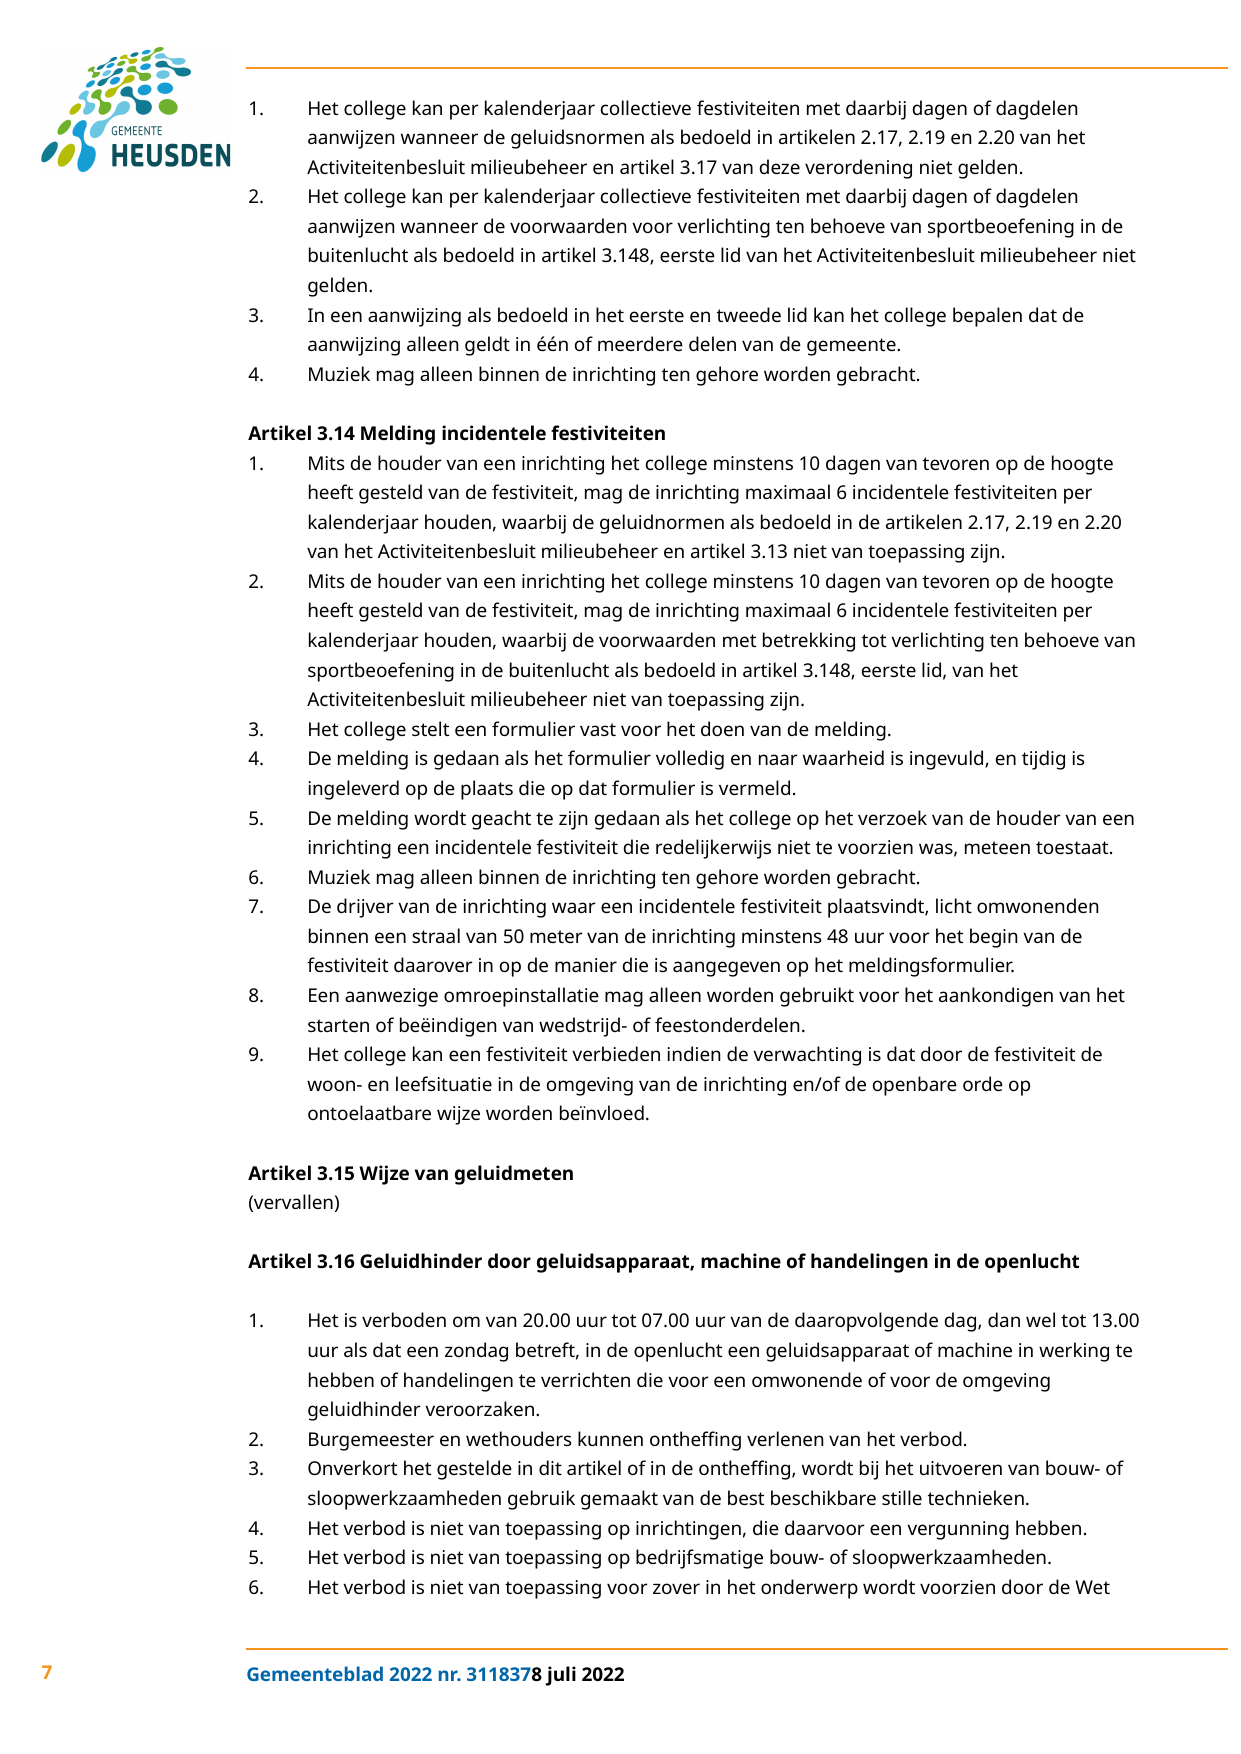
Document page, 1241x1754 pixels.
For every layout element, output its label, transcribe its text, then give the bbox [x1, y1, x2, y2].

list Burgemeester en wethouders kunnen ontheffing verlenen van het verbod. [248, 1426, 1152, 1452]
list Het college kan per kalenderjaar collectieve festiviteiten met daarbij dagen of dagdelen aanwijzen wanneer de geluidsnormen als bedoeld in artikelen 2.17, 2.19 en 2.20 van het Activiteitenbesluit milieubeheer en artikel 3.17 van deze verordening niet gelden. [248, 95, 1152, 180]
list In een aanwijzing als bedoeld in het eerste en tweede lid kan het college bepalen dat de aanwijzing alleen geldt in één of meerdere delen van de gemeente. [248, 302, 1152, 357]
list Mits de houder van een inrichting het college minstens 10 dagen van tevoren op de hoogte heeft gesteld van de festiviteit, mag de inrichting maximaal 6 incidentele festiviteiten per kalenderjaar houden, waarbij de geluidnormen als bedoeld in de artikelen 2.17, 2.19 en 2.20 van het Activiteitenbesluit milieubeheer en artikel 3.13 niet van toepassing zijn. [248, 450, 1152, 564]
text Artikel 3.16 Geluidhinder door geluidsapparaat, machine of handelingen in de openlucht [248, 1248, 1152, 1274]
list Mits de houder van een inrichting het college minstens 10 dagen van tevoren op de hoogte heeft gesteld van de festiviteit, mag de inrichting maximaal 6 incidentele festiviteiten per kalenderjaar houden, waarbij de voorwaarden met betrekking tot verlichting ten behoeve van sportbeoefening in de buitenlucht als bedoeld in artikel 3.148, eerste lid, van het Activiteitenbesluit milieubeheer niet van toepassing zijn. [248, 568, 1152, 712]
text Artikel 3.14 Melding incidentele festiviteiten [248, 420, 1152, 446]
list Het college kan per kalenderjaar collectieve festiviteiten met daarbij dagen of dagdelen aanwijzen wanneer de voorwaarden voor verlichting ten behoeve van sportbeoefening in de buitenlucht als bedoeld in artikel 3.148, eerste lid van het Activiteitenbesluit milieubeheer niet gelden. [248, 183, 1152, 298]
list Het verbod is niet van toepassing op bedrijfsmatige bouw- of sloopwerkzaamheden. [248, 1544, 1152, 1570]
list Muziek mag alleen binnen de inrichting ten gehore worden gebracht. [248, 361, 1152, 387]
list Muziek mag alleen binnen de inrichting ten gehore worden gebracht. [248, 864, 1152, 890]
list De melding wordt geacht te zijn gedaan als het college op het verzoek van de houder van een inrichting een incidentele festiviteit die redelijkerwijs niet te voorzien was, meteen toestaat. [248, 805, 1152, 860]
list Het college kan een festiviteit verbieden indien de verwachting is dat door de festiviteit de woon- en leefsituatie in de omgeving van de inrichting en/of de openbare orde op ontoelaatbare wijze worden beïnvloed. [248, 1041, 1152, 1126]
list Een aanwezige omroepinstallatie mag alleen worden gebruikt voor het aankondigen van het starten of beëindigen van wedstrijd- of feestonderdelen. [248, 982, 1152, 1038]
list Onverkort het gestelde in dit artikel of in de ontheffing, wordt bij het uitvoeren van bouw- of sloopwerkzaamheden gebruik gemaakt van de best beschikbare stille technieken. [248, 1456, 1152, 1511]
list Het college stelt een formulier vast voor het doen van de melding. [248, 716, 1152, 742]
list Het verbod is niet van toepassing op inrichtingen, die daarvoor een vergunning hebben. [248, 1515, 1152, 1541]
list Het verbod is niet van toepassing voor zover in het onderwerp wordt voorzien door de Wet [248, 1574, 1152, 1600]
list Het is verboden om van 20.00 uur tot 07.00 uur van de daaropvolgende dag, dan wel tot 13.00 uur als dat een zondag betreft, in de openlucht een geluidsapparaat of machine in werking te hebben of handelingen te verrichten die voor een omwonende of voor de omgeving geluidhinder veroorzaken. [248, 1308, 1152, 1422]
picture [41, 47, 231, 172]
text Artikel 3.15 Wijze van geluidmeten [248, 1160, 1152, 1186]
text (vervallen) [248, 1189, 1152, 1215]
list De melding is gedaan als het formulier volledig en naar waarheid is ingevuld, en tijdig is ingeleverd op de plaats die op dat formulier is vermeld. [248, 746, 1152, 801]
list De drijver van de inrichting waar een incidentele festiviteit plaatsvindt, licht omwonenden binnen een straal van 50 meter van de inrichting minstens 48 uur voor het begin van de festiviteit daarover in op de manier die is aangegeven op het meldingsformulier. [248, 893, 1152, 978]
